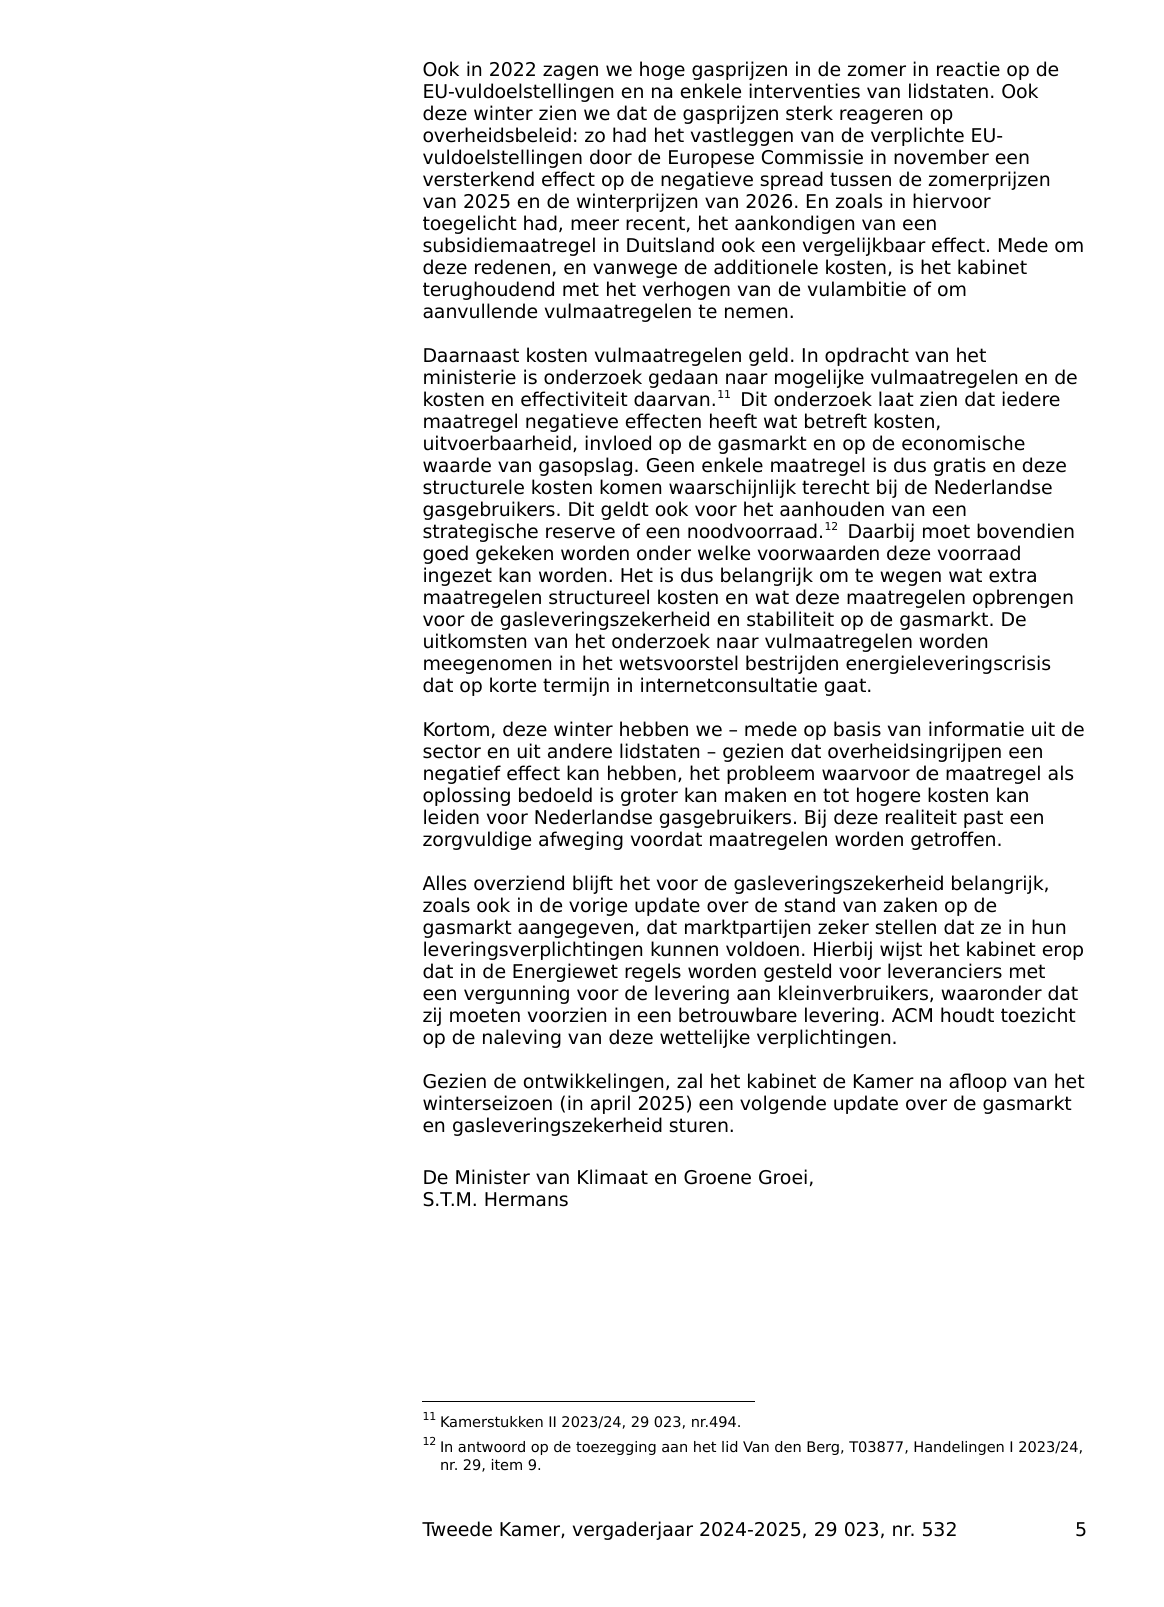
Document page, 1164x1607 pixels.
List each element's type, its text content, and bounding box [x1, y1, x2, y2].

text Ook in 2022 zagen we hoge gasprijzen in de zomer in reactie op de EU-vuldoelstellingen en na enkele interventies van lidstaten. Ook deze winter zien we dat de gasprijzen sterk reageren op overheidsbeleid: zo had het vastleggen van de verplichte EU-vuldoelstellingen door de Europese Commissie in november een versterkend effect op de negatieve spread tussen de zomerprijzen van 2025 en de winterprijzen van 2026. En zoals in hiervoor toegelicht had, meer recent, het aankondigen van een subsidiemaatregel in Duitsland ook een vergelijkbaar effect. Mede om deze redenen, en vanwege de additionele kosten, is het kabinet terughoudend met het verhogen van de vulambitie of om aanvullende vulmaatregelen te nemen. [422, 59, 1087, 323]
text De Minister van Klimaat en Groene Groei, S.T.M. Hermans [422, 1167, 1087, 1211]
text In antwoord op de toezegging aan het lid Van den Berg, T03877, Handelingen I 2023/24, nr. 29, item 9. [422, 1435, 1087, 1474]
text Alles overziend blijft het voor de gasleveringszekerheid belangrijk, zoals ook in de vorige update over de stand van zaken op de gasmarkt aangegeven, dat marktpartijen zeker stellen dat ze in hun leveringsverplichtingen kunnen voldoen. Hierbij wijst het kabinet erop dat in de Energiewet regels worden gesteld voor leveranciers met een vergunning voor de levering aan kleinverbruikers, waaronder dat zij moeten voorzien in een betrouwbare levering. ACM houdt toezicht op de naleving van deze wettelijke verplichtingen. [422, 873, 1087, 1049]
text Kamerstukken II 2023/24, 29 023, nr.494. [422, 1410, 1087, 1432]
text Daarnaast kosten vulmaatregelen geld. In opdracht van het ministerie is onderzoek gedaan naar mogelijke vulmaatregelen en de kosten en effectiviteit daarvan. Dit onderzoek laat zien dat iedere maatregel negatieve effecten heeft wat betreft kosten, uitvoerbaarheid, invloed op de gasmarkt en op de economische waarde van gasopslag. Geen enkele maatregel is dus gratis en deze structurele kosten komen waarschijnlijk terecht bij de Nederlandse gasgebruikers. Dit geldt ook voor het aanhouden van een strategische reserve of een noodvoorraad. Daarbij moet bovendien goed gekeken worden onder welke voorwaarden deze voorraad ingezet kan worden. Het is dus belangrijk om te wegen wat extra maatregelen structureel kosten en wat deze maatregelen opbrengen voor de gasleveringszekerheid en stabiliteit op de gasmarkt. De uitkomsten van het onderzoek naar vulmaatregelen worden meegenomen in het wetsvoorstel bestrijden energieleveringscrisis dat op korte termijn in internetconsultatie gaat. [422, 345, 1087, 697]
text Kortom, deze winter hebben we – mede op basis van informatie uit de sector en uit andere lidstaten – gezien dat overheidsingrijpen een negatief effect kan hebben, het probleem waarvoor de maatregel als oplossing bedoeld is groter kan maken en tot hogere kosten kan leiden voor Nederlandse gasgebruikers. Bij deze realiteit past een zorgvuldige afweging voordat maatregelen worden getroffen. [422, 719, 1087, 851]
text Gezien de ontwikkelingen, zal het kabinet de Kamer na afloop van het winterseizoen (in april 2025) een volgende update over de gasmarkt en gasleveringszekerheid sturen. [422, 1071, 1087, 1137]
